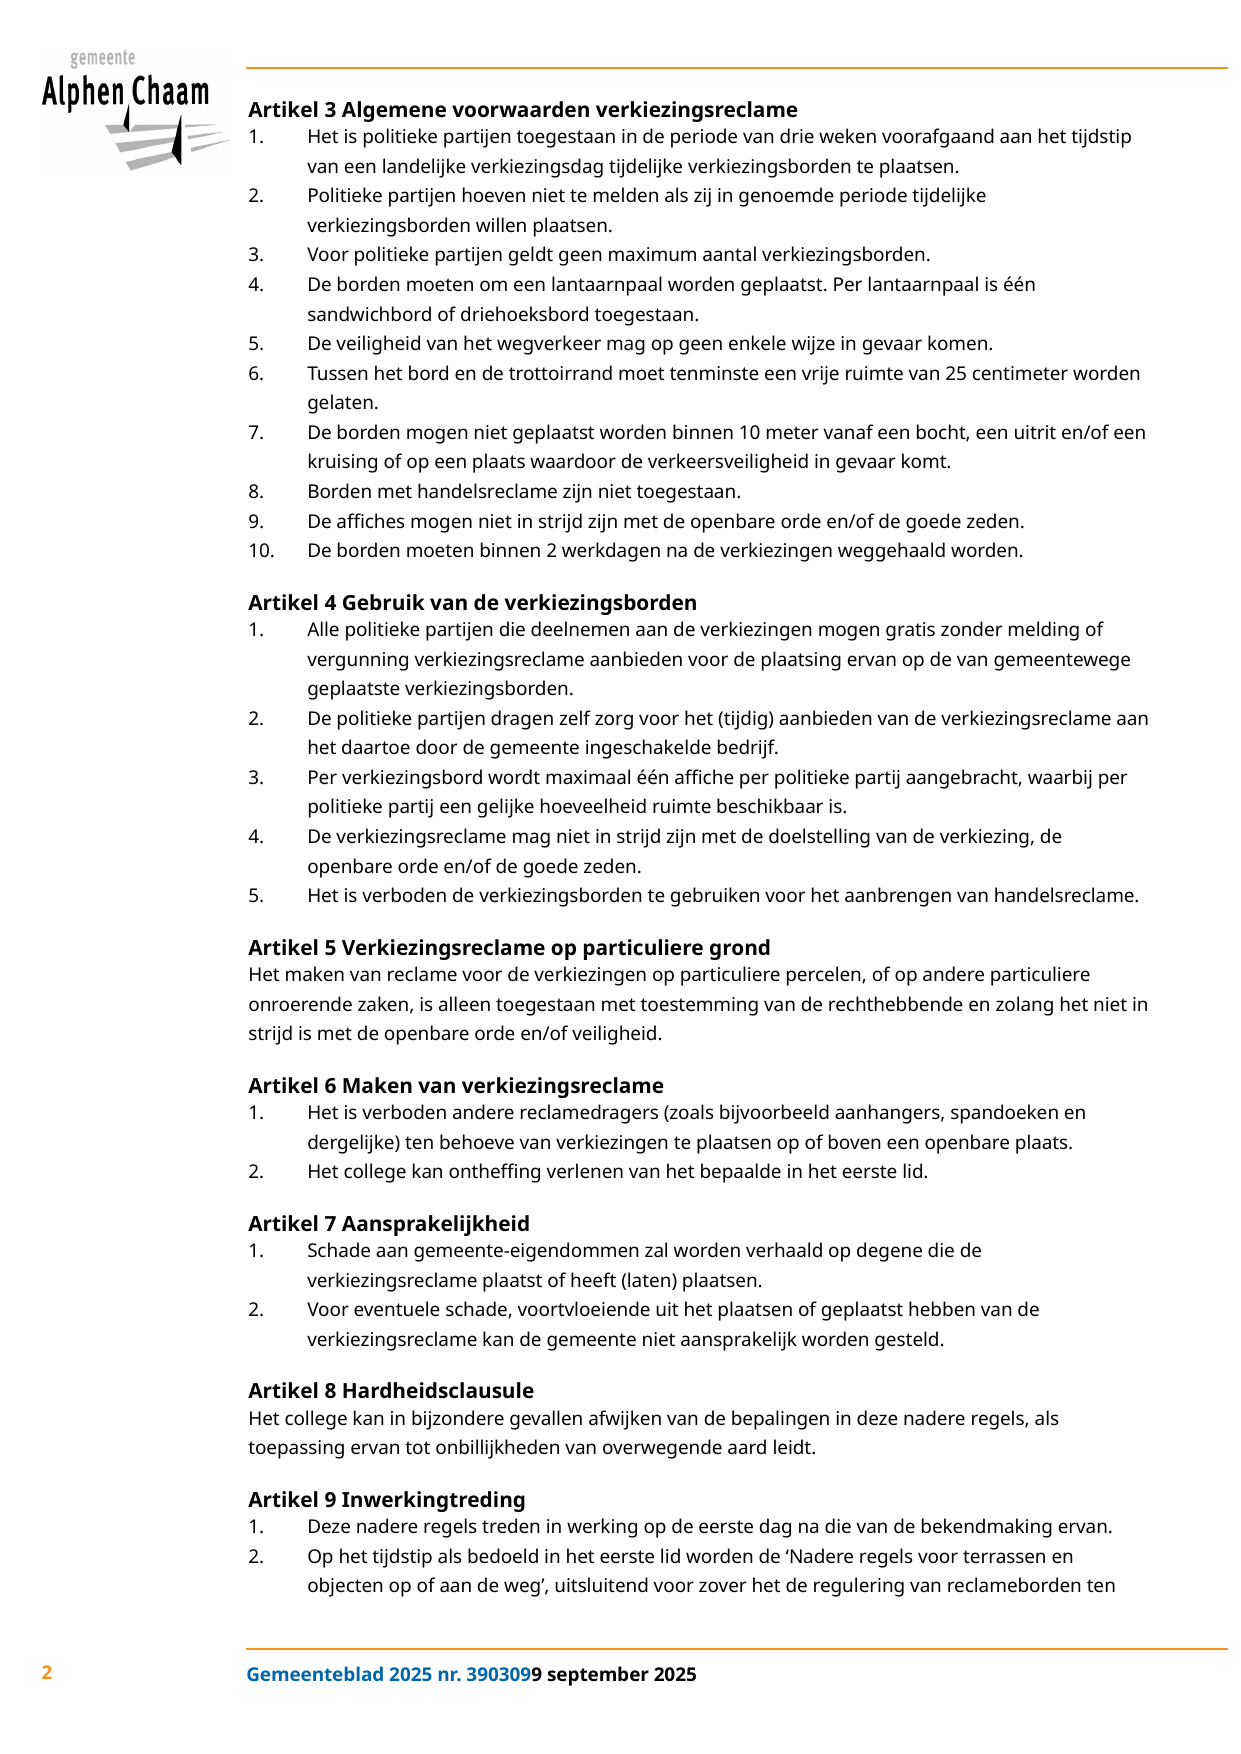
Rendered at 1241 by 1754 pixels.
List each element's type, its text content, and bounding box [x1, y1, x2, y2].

list Het college kan ontheffing verlenen van het bepaalde in het eerste lid. [248, 1158, 1152, 1184]
list Voor eventuele schade, voortvloeiende uit het plaatsen of geplaatst hebben van de verkiezingsreclame kan de gemeente niet aansprakelijk worden gesteld. [248, 1297, 1152, 1352]
list Politieke partijen hoeven niet te melden als zij in genoemde periode tijdelijke verkiezingsborden willen plaatsen. [248, 182, 1152, 238]
list Voor politieke partijen geldt geen maximum aantal verkiezingsborden. [248, 242, 1152, 267]
list Op het tijdstip als bedoeld in het eerste lid worden de ‘Nadere regels voor terrassen en objecten op of aan de weg’, uitsluitend voor zover het de regulering van reclameborden ten [248, 1543, 1152, 1598]
list De borden moeten binnen 2 werkdagen na de verkiezingen weggehaald worden. [248, 537, 1152, 563]
list Borden met handelsreclame zijn niet toegestaan. [248, 478, 1152, 504]
list De veiligheid van het wegverkeer mag op geen enkele wijze in gevaar komen. [248, 330, 1152, 356]
text Artikel 8 Hardheidsclausule [248, 1377, 1152, 1405]
list Per verkiezingsbord wordt maximaal één affiche per politieke partij aangebracht, waarbij per politieke partij een gelijke hoeveelheid ruimte beschikbaar is. [248, 764, 1152, 819]
text Artikel 5 Verkiezingsreclame op particuliere grond [248, 933, 1152, 961]
list De borden mogen niet geplaatst worden binnen 10 meter vanaf een bocht, een uitrit en/of een kruising of op een plaats waardoor de verkeersveiligheid in gevaar komt. [248, 419, 1152, 474]
list Het is politieke partijen toegestaan in de periode van drie weken voorafgaand aan het tijdstip van een landelijke verkiezingsdag tijdelijke verkiezingsborden te plaatsen. [248, 123, 1152, 178]
list Het is verboden de verkiezingsborden te gebruiken voor het aanbrengen van handelsreclame. [248, 882, 1152, 908]
text Artikel 7 Aansprakelijkheid [248, 1209, 1152, 1237]
picture [41, 47, 231, 172]
list De borden moeten om een lantaarnpaal worden geplaatst. Per lantaarnpaal is één sandwichbord of driehoeksbord toegestaan. [248, 271, 1152, 326]
list Het is verboden andere reclamedragers (zoals bijvoorbeeld aanhangers, spandoeken en dergelijke) ten behoeve van verkiezingen te plaatsen op of boven een openbare plaats. [248, 1099, 1152, 1155]
list De politieke partijen dragen zelf zorg voor het (tijdig) aanbieden van de verkiezingsreclame aan het daartoe door de gemeente ingeschakelde bedrijf. [248, 705, 1152, 760]
list De affiches mogen niet in strijd zijn met de openbare orde en/of de goede zeden. [248, 508, 1152, 533]
list Alle politieke partijen die deelnemen aan de verkiezingen mogen gratis zonder melding of vergunning verkiezingsreclame aanbieden voor de plaatsing ervan op de van gemeentewege geplaatste verkiezingsborden. [248, 616, 1152, 701]
text Artikel 6 Maken van verkiezingsreclame [248, 1071, 1152, 1099]
text Artikel 9 Inwerkingtreding [248, 1485, 1152, 1513]
text Artikel 3 Algemene voorwaarden verkiezingsreclame [248, 95, 1152, 123]
text Het college kan in bijzondere gevallen afwijken van de bepalingen in deze nadere regels, als toepassing ervan tot onbillijkheden van overwegende aard leidt. [248, 1405, 1152, 1460]
list Schade aan gemeente-eigendommen zal worden verhaald op degene die de verkiezingsreclame plaatst of heeft (laten) plaatsen. [248, 1237, 1152, 1293]
text Artikel 4 Gebruik van de verkiezingsborden [248, 588, 1152, 616]
list De verkiezingsreclame mag niet in strijd zijn met de doelstelling van de verkiezing, de openbare orde en/of de goede zeden. [248, 823, 1152, 879]
list Tussen het bord en de trottoirrand moet tenminste een vrije ruimte van 25 centimeter worden gelaten. [248, 360, 1152, 415]
list Deze nadere regels treden in werking op de eerste dag na die van de bekendmaking ervan. [248, 1513, 1152, 1539]
text Het maken van reclame voor de verkiezingen op particuliere percelen, of op andere particuliere onroerende zaken, is alleen toegestaan met toestemming van de rechthebbende en zolang het niet in strijd is met de openbare orde en/of veiligheid. [248, 961, 1152, 1046]
